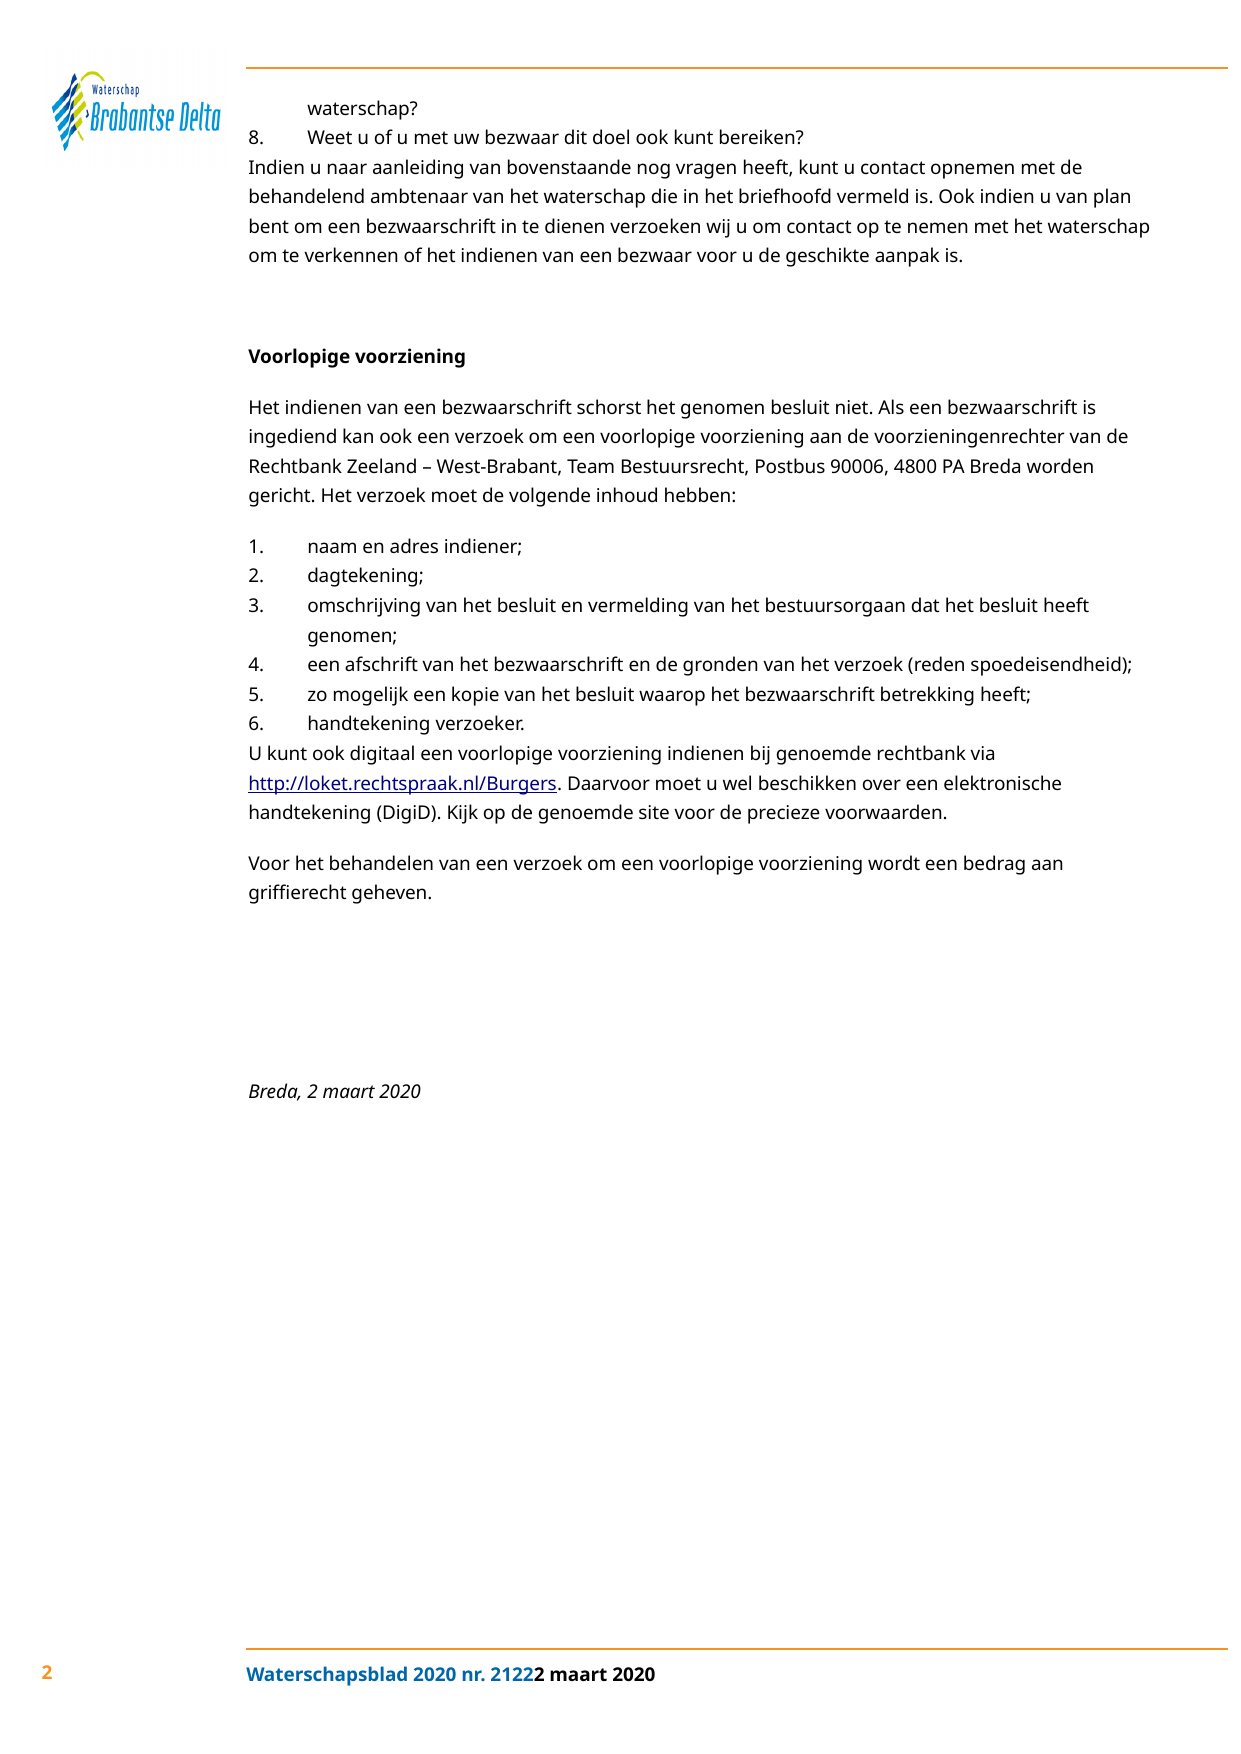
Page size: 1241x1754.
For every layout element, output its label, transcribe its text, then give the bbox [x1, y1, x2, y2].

text Voorlopige voorziening [248, 343, 1152, 369]
list waterschap? [248, 95, 1152, 121]
list een afschrift van het bezwaarschrift en de gronden van het verzoek (reden spoedeisendheid); [248, 651, 1152, 677]
list omschrijving van het besluit en vermelding van het bestuursorgaan dat het besluit heeft genomen; [248, 592, 1152, 648]
text Het indienen van een bezwaarschrift schorst het genomen besluit niet. Als een bezwaarschrift is ingediend kan ook een verzoek om een voorlopige voorziening aan de voorzieningenrechter van de Rechtbank Zeeland – West-Brabant, Team Bestuursrecht, Postbus 90006, 4800 PA Breda worden gericht. Het verzoek moet de volgende inhoud hebben: [248, 394, 1152, 508]
list Weet u of u met uw bezwaar dit doel ook kunt bereiken? [248, 124, 1152, 150]
text Breda, 2 maart 2020 [248, 1078, 1152, 1104]
list dagtekening; [248, 563, 1152, 588]
text Voor het behandelen van een verzoek om een voorlopige voorziening wordt een bedrag aan griffierecht geheven. [248, 850, 1152, 905]
list zo mogelijk een kopie van het besluit waarop het bezwaarschrift betrekking heeft; [248, 681, 1152, 707]
text U kunt ook digitaal een voorlopige voorziening indienen bij genoemde rechtbank via http://loket.rechtspraak.nl/Burgers. Daarvoor moet u wel beschikken over een elektronische handtekening (DigiD). Kijk op de genoemde site voor de precieze voorwaarden. [248, 740, 1152, 825]
list naam en adres indiener; [248, 533, 1152, 559]
picture [41, 47, 231, 172]
list handtekening verzoeker. [248, 711, 1152, 736]
text Indien u naar aanleiding van bovenstaande nog vragen heeft, kunt u contact opnemen met de behandelend ambtenaar van het waterschap die in het briefhoofd vermeld is. Ook indien u van plan bent om een bezwaarschrift in te dienen verzoeken wij u om contact op te nemen met het waterschap om te verkennen of het indienen van een bezwaar voor u de geschikte aanpak is. [248, 154, 1152, 268]
